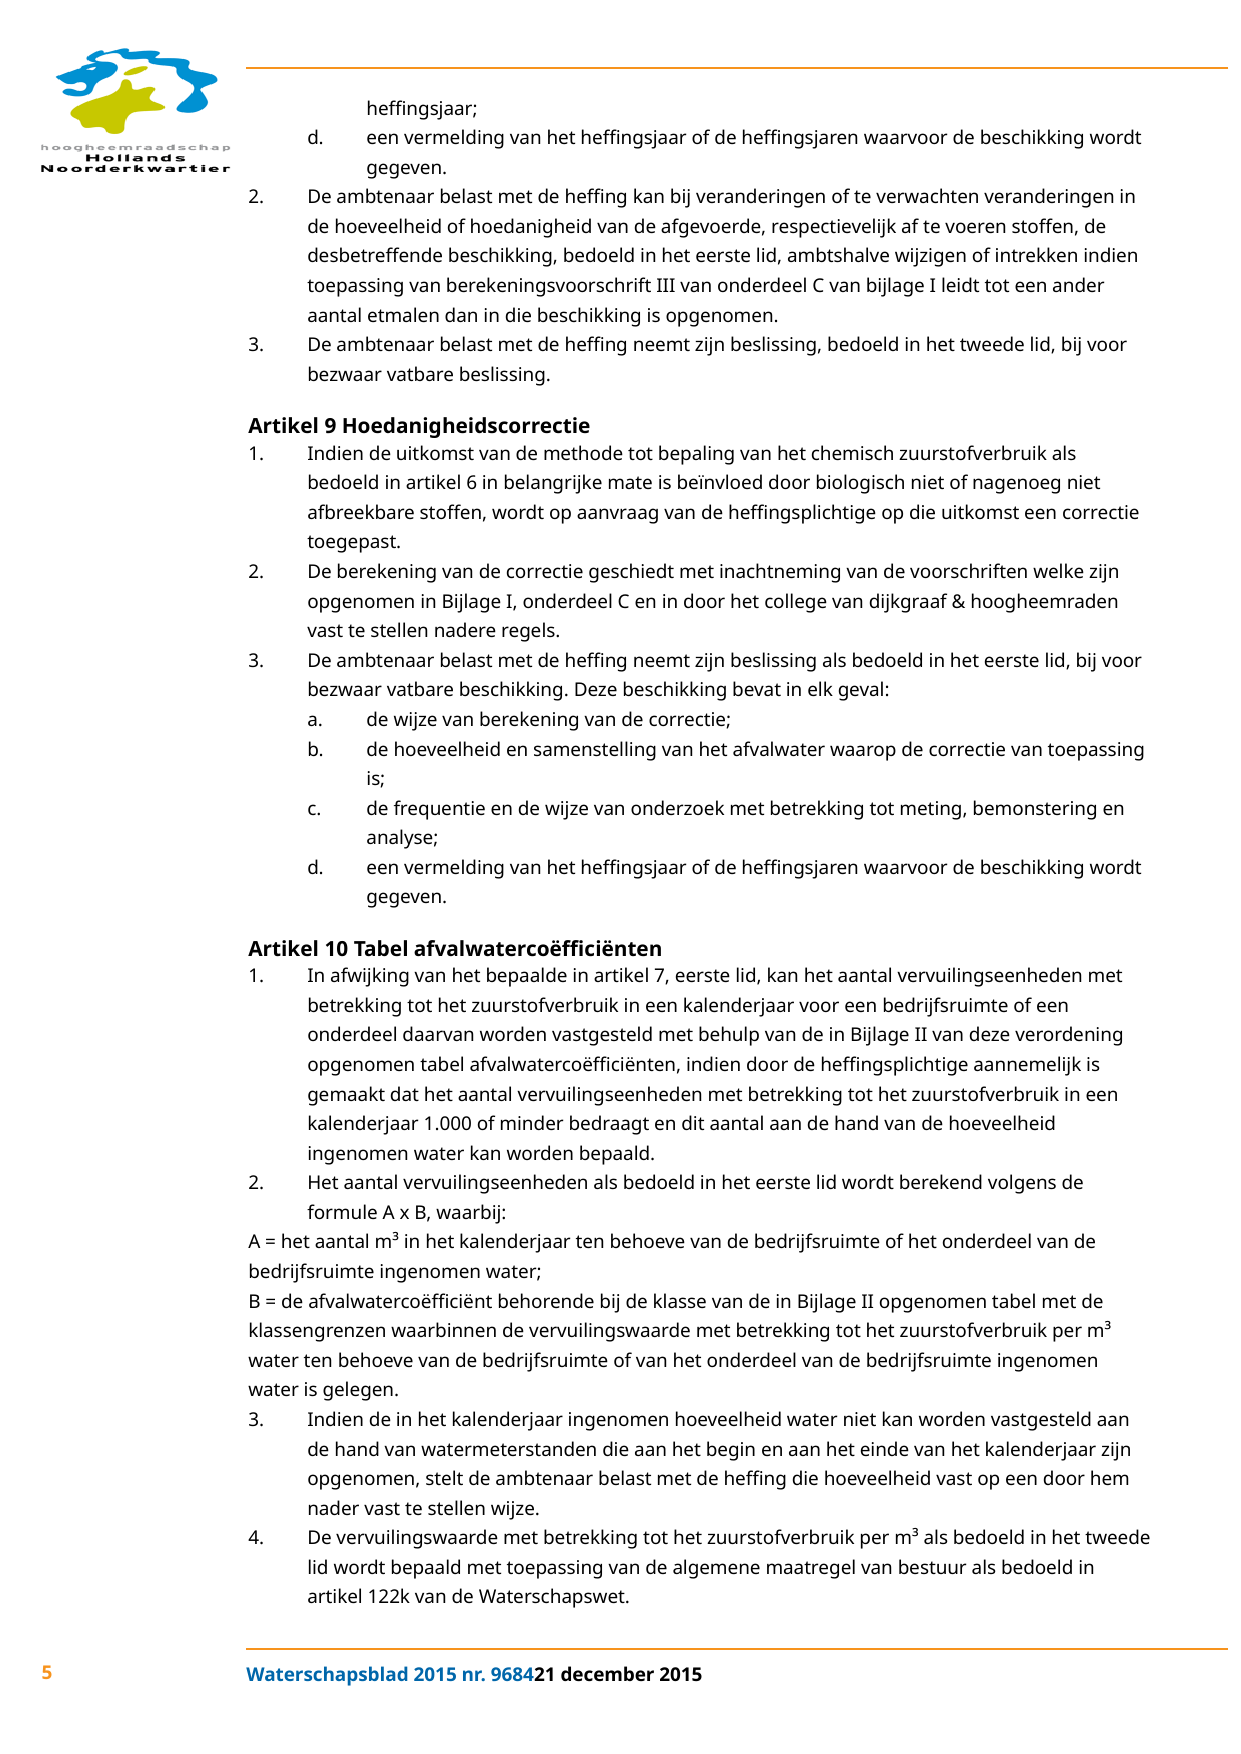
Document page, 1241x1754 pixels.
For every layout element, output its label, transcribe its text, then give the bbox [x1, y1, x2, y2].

list De ambtenaar belast met de heffing neemt zijn beslissing, bedoeld in het tweede lid, bij voor bezwaar vatbare beslissing. [248, 331, 1152, 387]
list heffingsjaar; [307, 95, 1152, 121]
list Het aantal vervuilingseenheden als bedoeld in het eerste lid wordt berekend volgens de formule A x B, waarbij: [248, 1169, 1152, 1225]
list Indien de uitkomst van de methode tot bepaling van het chemisch zuurstofverbruik als bedoeld in artikel 6 in belangrijke mate is beïnvloed door biologisch niet of nagenoeg niet afbreekbare stoffen, wordt op aanvraag van de heffingsplichtige op die uitkomst een correctie toegepast. [248, 440, 1152, 554]
text Artikel 9 Hoedanigheidscorrectie [248, 411, 1152, 440]
list de frequentie en de wijze van onderzoek met betrekking tot meting, bemonstering en analyse; [307, 795, 1152, 850]
list een vermelding van het heffingsjaar of de heffingsjaren waarvoor de beschikking wordt gegeven. [307, 854, 1152, 909]
list een vermelding van het heffingsjaar of de heffingsjaren waarvoor de beschikking wordt gegeven. [307, 124, 1152, 180]
list In afwijking van het bepaalde in artikel 7, eerste lid, kan het aantal vervuilingseenheden met betrekking tot het zuurstofverbruik in een kalenderjaar voor een bedrijfsruimte of een onderdeel daarvan worden vastgesteld met behulp van de in Bijlage II van deze verordening opgenomen tabel afvalwatercoëfficiënten, indien door de heffingsplichtige aannemelijk is gemaakt dat het aantal vervuilingseenheden met betrekking tot het zuurstofverbruik in een kalenderjaar 1.000 of minder bedraagt en dit aantal aan de hand van de hoeveelheid ingenomen water kan worden bepaald. [248, 962, 1152, 1166]
list De vervuilingswaarde met betrekking tot het zuurstofverbruik per m³ als bedoeld in het tweede lid wordt bepaald met toepassing van de algemene maatregel van bestuur als bedoeld in artikel 122k van de Waterschapswet. [248, 1524, 1152, 1609]
list de wijze van berekening van de correctie; [307, 706, 1152, 732]
list De berekening van de correctie geschiedt met inachtneming van de voorschriften welke zijn opgenomen in Bijlage I, onderdeel C en in door het college van dijkgraaf & hoogheemraden vast te stellen nadere regels. [248, 558, 1152, 643]
list De ambtenaar belast met de heffing neemt zijn beslissing als bedoeld in het eerste lid, bij voor bezwaar vatbare beschikking. Deze beschikking bevat in elk geval: [248, 647, 1152, 702]
text A = het aantal m³ in het kalenderjaar ten behoeve van de bedrijfsruimte of het onderdeel van de bedrijfsruimte ingenomen water; [248, 1229, 1152, 1284]
list Indien de in het kalenderjaar ingenomen hoeveelheid water niet kan worden vastgesteld aan de hand van watermeterstanden die aan het begin en aan het einde van het kalenderjaar zijn opgenomen, stelt de ambtenaar belast met de heffing die hoeveelheid vast op een door hem nader vast te stellen wijze. [248, 1406, 1152, 1521]
text Artikel 10 Tabel afvalwatercoëfficiënten [248, 934, 1152, 962]
list de hoeveelheid en samenstelling van het afvalwater waarop de correctie van toepassing is; [307, 736, 1152, 791]
picture [41, 47, 231, 172]
text B = de afvalwatercoëfficiënt behorende bij de klasse van de in Bijlage II opgenomen tabel met de klassengrenzen waarbinnen de vervuilingswaarde met betrekking tot het zuurstofverbruik per m³ water ten behoeve van de bedrijfsruimte of van het onderdeel van de bedrijfsruimte ingenomen water is gelegen. [248, 1288, 1152, 1402]
list De ambtenaar belast met de heffing kan bij veranderingen of te verwachten veranderingen in de hoeveelheid of hoedanigheid van de afgevoerde, respectievelijk af te voeren stoffen, de desbetreffende beschikking, bedoeld in het eerste lid, ambtshalve wijzigen of intrekken indien toepassing van berekeningsvoorschrift III van onderdeel C van bijlage I leidt tot een ander aantal etmalen dan in die beschikking is opgenomen. [248, 183, 1152, 328]
